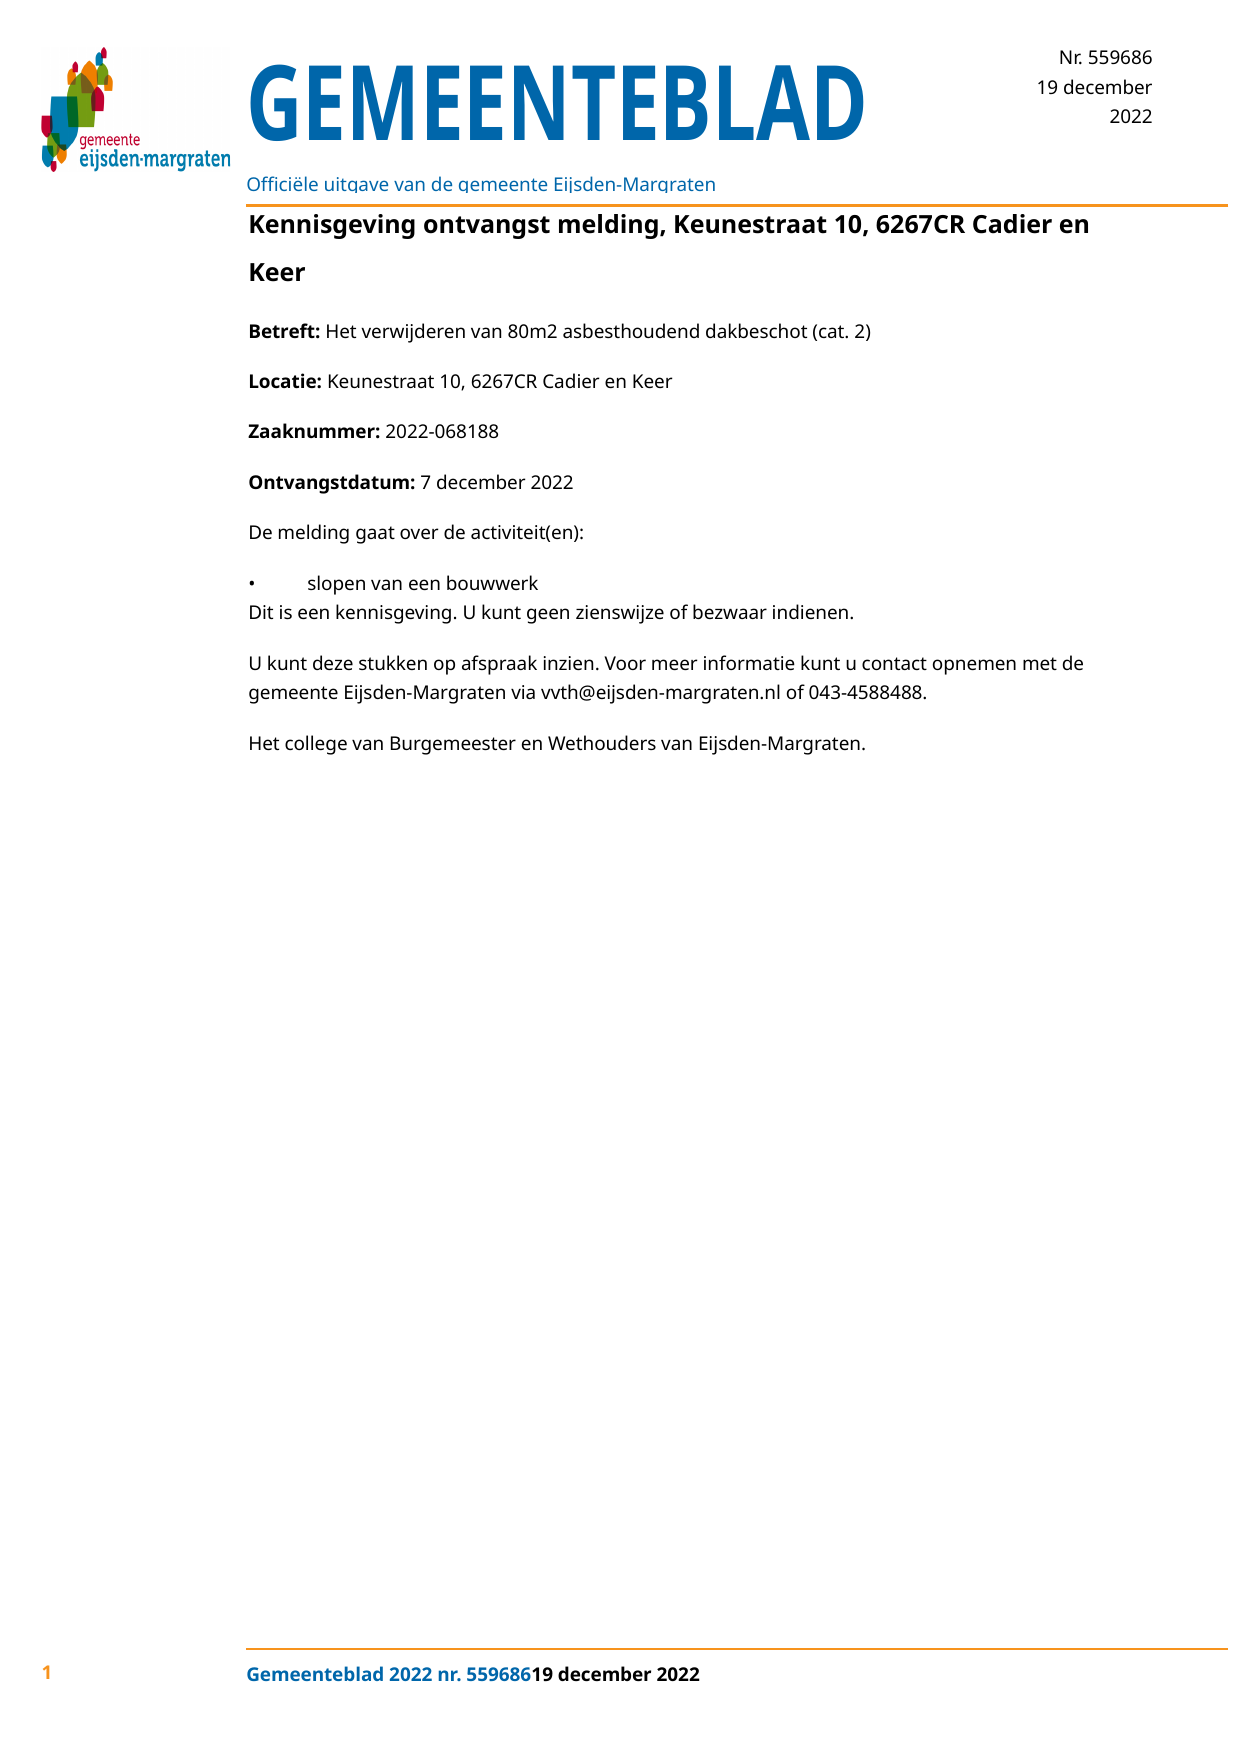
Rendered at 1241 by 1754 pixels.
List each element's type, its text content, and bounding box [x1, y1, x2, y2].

text Zaaknummer: 2022-068188 [248, 419, 1152, 444]
text Ontvangstdatum: 7 december 2022 [248, 469, 1152, 495]
list slopen van een bouwwerk [248, 570, 1152, 596]
text U kunt deze stukken op afspraak inzien. Voor meer informatie kunt u contact opnemen met de gemeente Eijsden-Margraten via vvth@eijsden-margraten.nl of 043-4588488. [248, 650, 1152, 705]
text Het college van Burgemeester en Wethouders van Eijsden-Margraten. [248, 730, 1152, 756]
text Locatie: Keunestraat 10, 6267CR Cadier en Keer [248, 368, 1152, 394]
picture [41, 47, 231, 172]
text Betreft: Het verwijderen van 80m2 asbesthoudend dakbeschot (cat. 2) [248, 318, 1152, 344]
text De melding gaat over de activiteit(en): [248, 519, 1152, 545]
text Dit is een kennisgeving. U kunt geen zienswijze of bezwaar indienen. [248, 599, 1152, 625]
text Kennisgeving ontvangst melding, Keunestraat 10, 6267CR Cadier en Keer [248, 207, 1152, 288]
